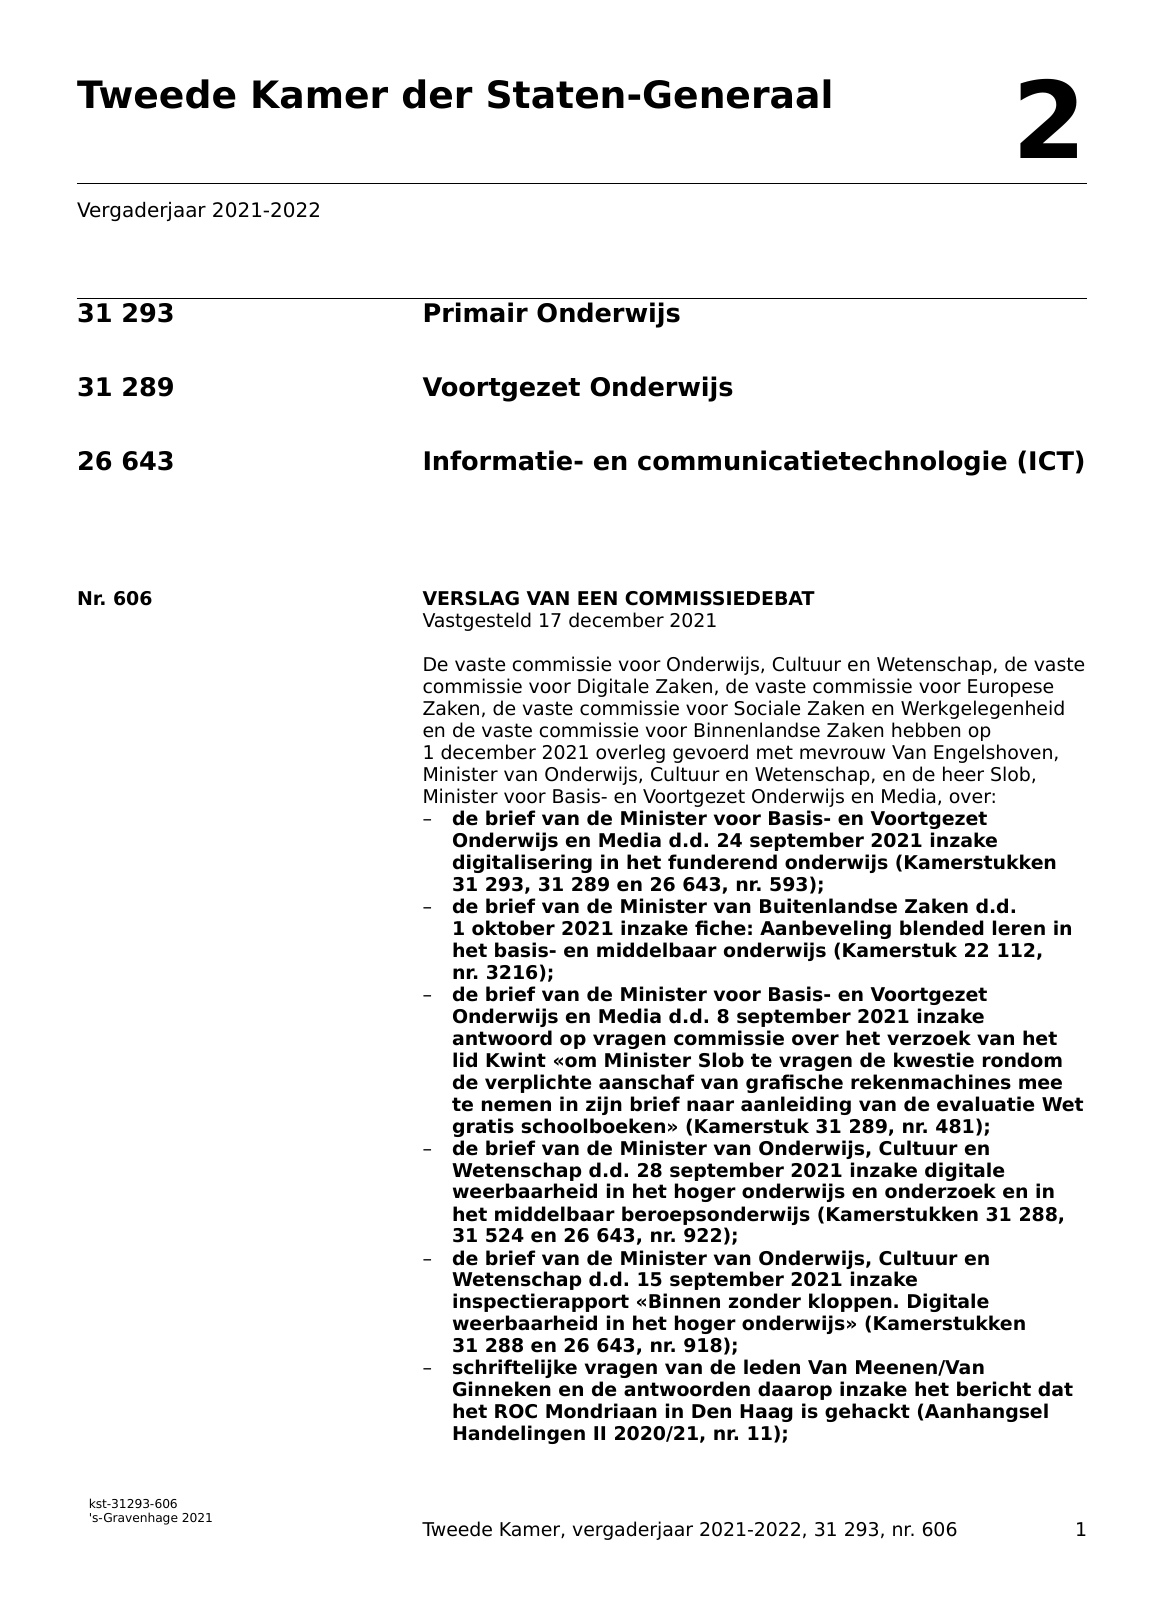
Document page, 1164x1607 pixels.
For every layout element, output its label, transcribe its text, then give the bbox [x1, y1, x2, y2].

text 's-Gravenhage 2021 [88, 1511, 323, 1525]
subtitle 31 293 Primair Onderwijs [77, 299, 1087, 329]
text – de brief van de Minister voor Basis- en Voortgezet Onderwijs en Media d.d. 8 september 2021 inzake antwoord op vragen commissie over het verzoek van het lid Kwint «om Minister Slob te vragen de kwestie rondom de verplichte aanschaf van grafische rekenmachines mee te nemen in zijn brief naar aanleiding van de evaluatie Wet gratis schoolboeken» (Kamerstuk 31 289, nr. 481); [422, 984, 1087, 1137]
text – de brief van de Minister van Onderwijs, Cultuur en Wetenschap d.d. 15 september 2021 inzake inspectierapport «Binnen zonder kloppen. Digitale weerbaarheid in het hoger onderwijs» (Kamerstukken 31 288 en 26 643, nr. 918); [422, 1247, 1087, 1357]
subtitle Nr. 606 VERSLAG VAN EEN COMMISSIEDEBAT [77, 588, 1087, 610]
table_header Tweede Kamer der Staten-Generaal [77, 59, 886, 183]
text De vaste commissie voor Onderwijs, Cultuur en Wetenschap, de vaste commissie voor Digitale Zaken, de vaste commissie voor Europese Zaken, de vaste commissie voor Sociale Zaken en Werkgelegenheid en de vaste commissie voor Binnenlandse Zaken hebben op 1 december 2021 overleg gevoerd met mevrouw Van Engelshoven, Minister van Onderwijs, Cultuur en Wetenschap, en de heer Slob, Minister voor Basis- en Voortgezet Onderwijs en Media, over: [422, 654, 1087, 808]
text Vastgesteld 17 december 2021 [422, 610, 1087, 632]
table_header 2 [886, 59, 1087, 183]
text – schriftelijke vragen van de leden Van Meenen/Van Ginneken en de antwoorden daarop inzake het bericht dat het ROC Mondriaan in Den Haag is gehackt (Aanhangsel Handelingen II 2020/21, nr. 11); [422, 1357, 1087, 1445]
text – de brief van de Minister van Buitenlandse Zaken d.d. 1 oktober 2021 inzake fiche: Aanbeveling blended leren in het basis- en middelbaar onderwijs (Kamerstuk 22 112, nr. 3216); [422, 896, 1087, 984]
text – de brief van de Minister van Onderwijs, Cultuur en Wetenschap d.d. 28 september 2021 inzake digitale weerbaarheid in het hoger onderwijs en onderzoek en in het middelbaar beroepsonderwijs (Kamerstukken 31 288, 31 524 en 26 643, nr. 922); [422, 1137, 1087, 1247]
subtitle 26 643 Informatie- en communicatietechnologie (ICT) [77, 447, 1087, 477]
text kst-31293-606 [88, 1497, 323, 1511]
subtitle 31 289 Voortgezet Onderwijs [77, 373, 1087, 403]
text – de brief van de Minister voor Basis- en Voortgezet Onderwijs en Media d.d. 24 september 2021 inzake digitalisering in het funderend onderwijs (Kamerstukken 31 293, 31 289 en 26 643, nr. 593); [422, 808, 1087, 896]
table_cell Vergaderjaar 2021-2022 [77, 184, 1087, 298]
